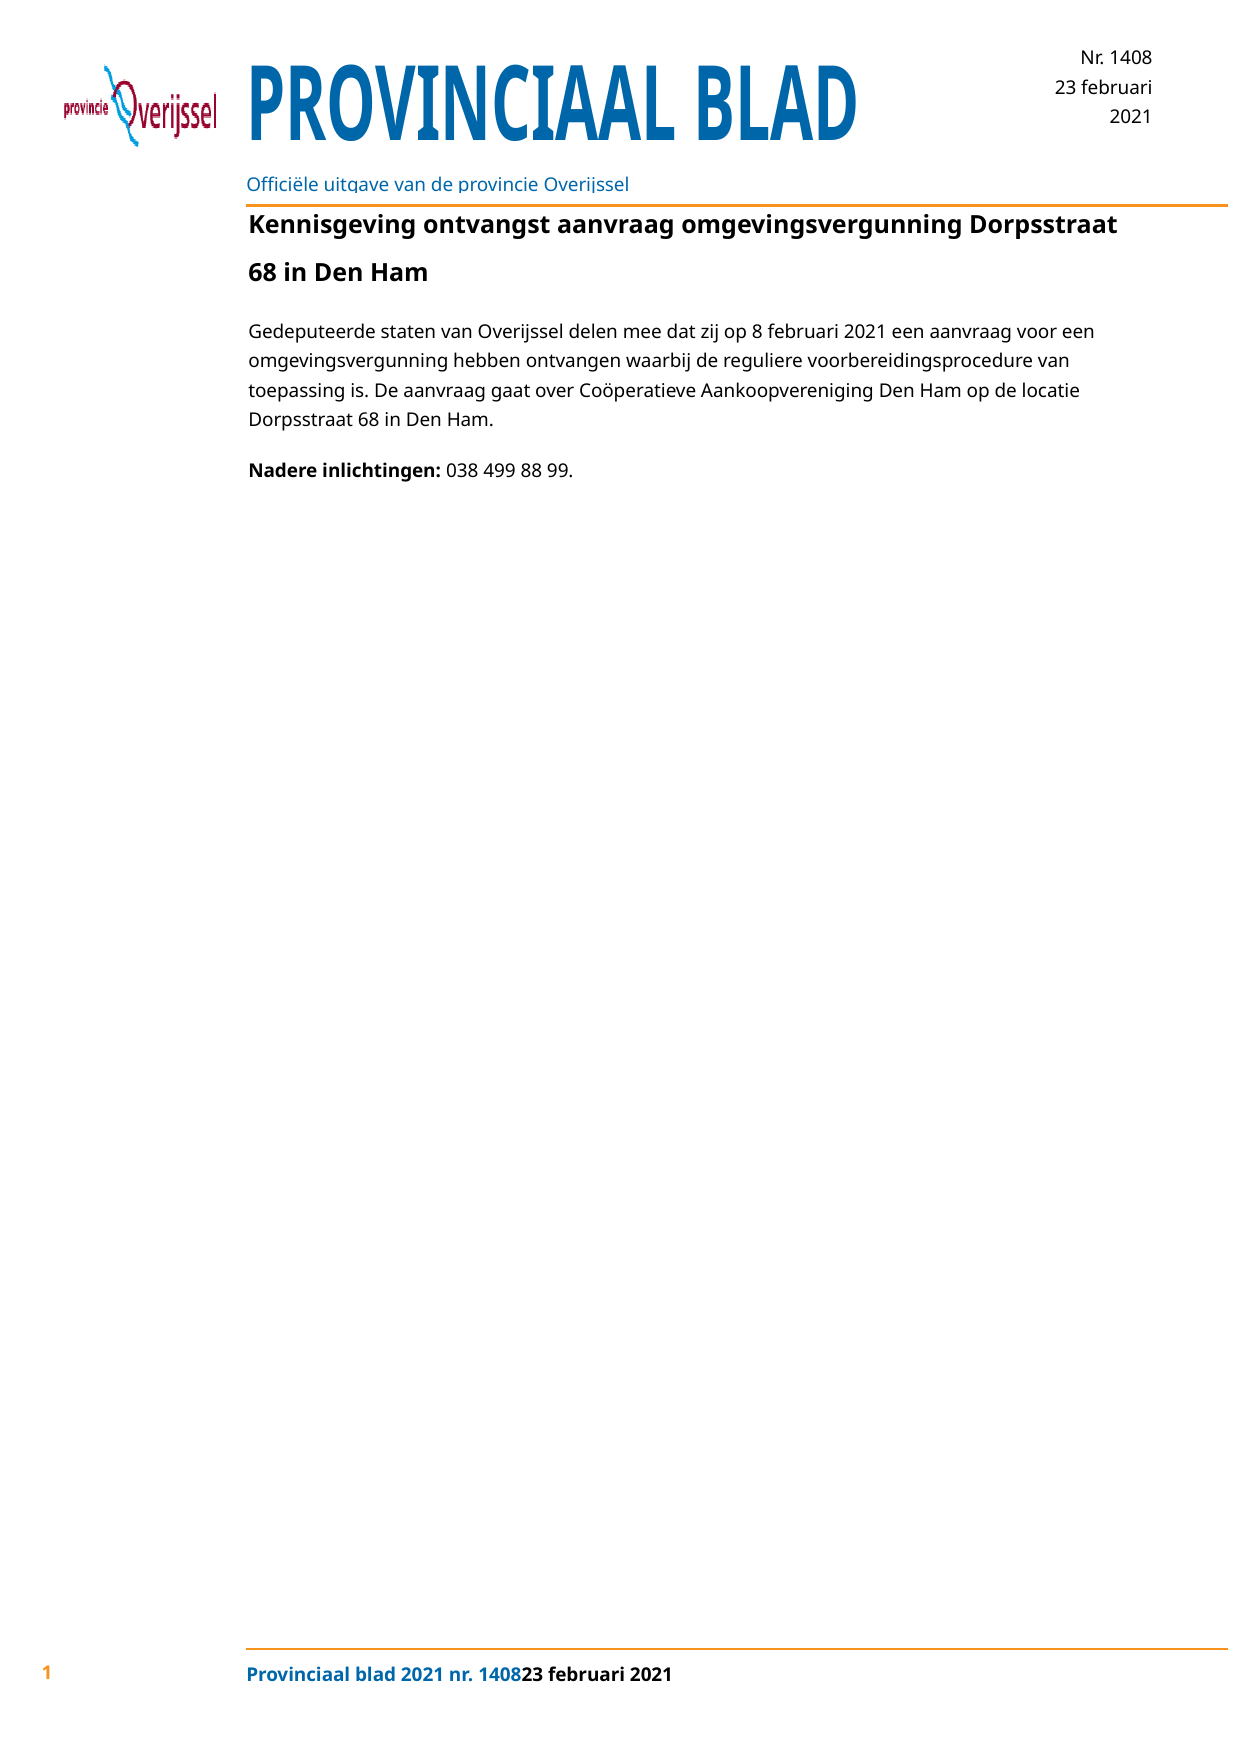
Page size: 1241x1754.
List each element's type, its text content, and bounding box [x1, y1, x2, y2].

text Gedeputeerde staten van Overijssel delen mee dat zij op 8 februari 2021 een aanvraag voor een omgevingsvergunning hebben ontvangen waarbij de reguliere voorbereidingsprocedure van toepassing is. De aanvraag gaat over Coöperatieve Aankoopvereniging Den Ham op de locatie Dorpsstraat 68 in Den Ham. [248, 318, 1152, 432]
picture [41, 47, 231, 172]
text Nadere inlichtingen: 038 499 88 99. [248, 457, 1152, 483]
text Kennisgeving ontvangst aanvraag omgevingsvergunning Dorpsstraat 68 in Den Ham [248, 207, 1152, 288]
